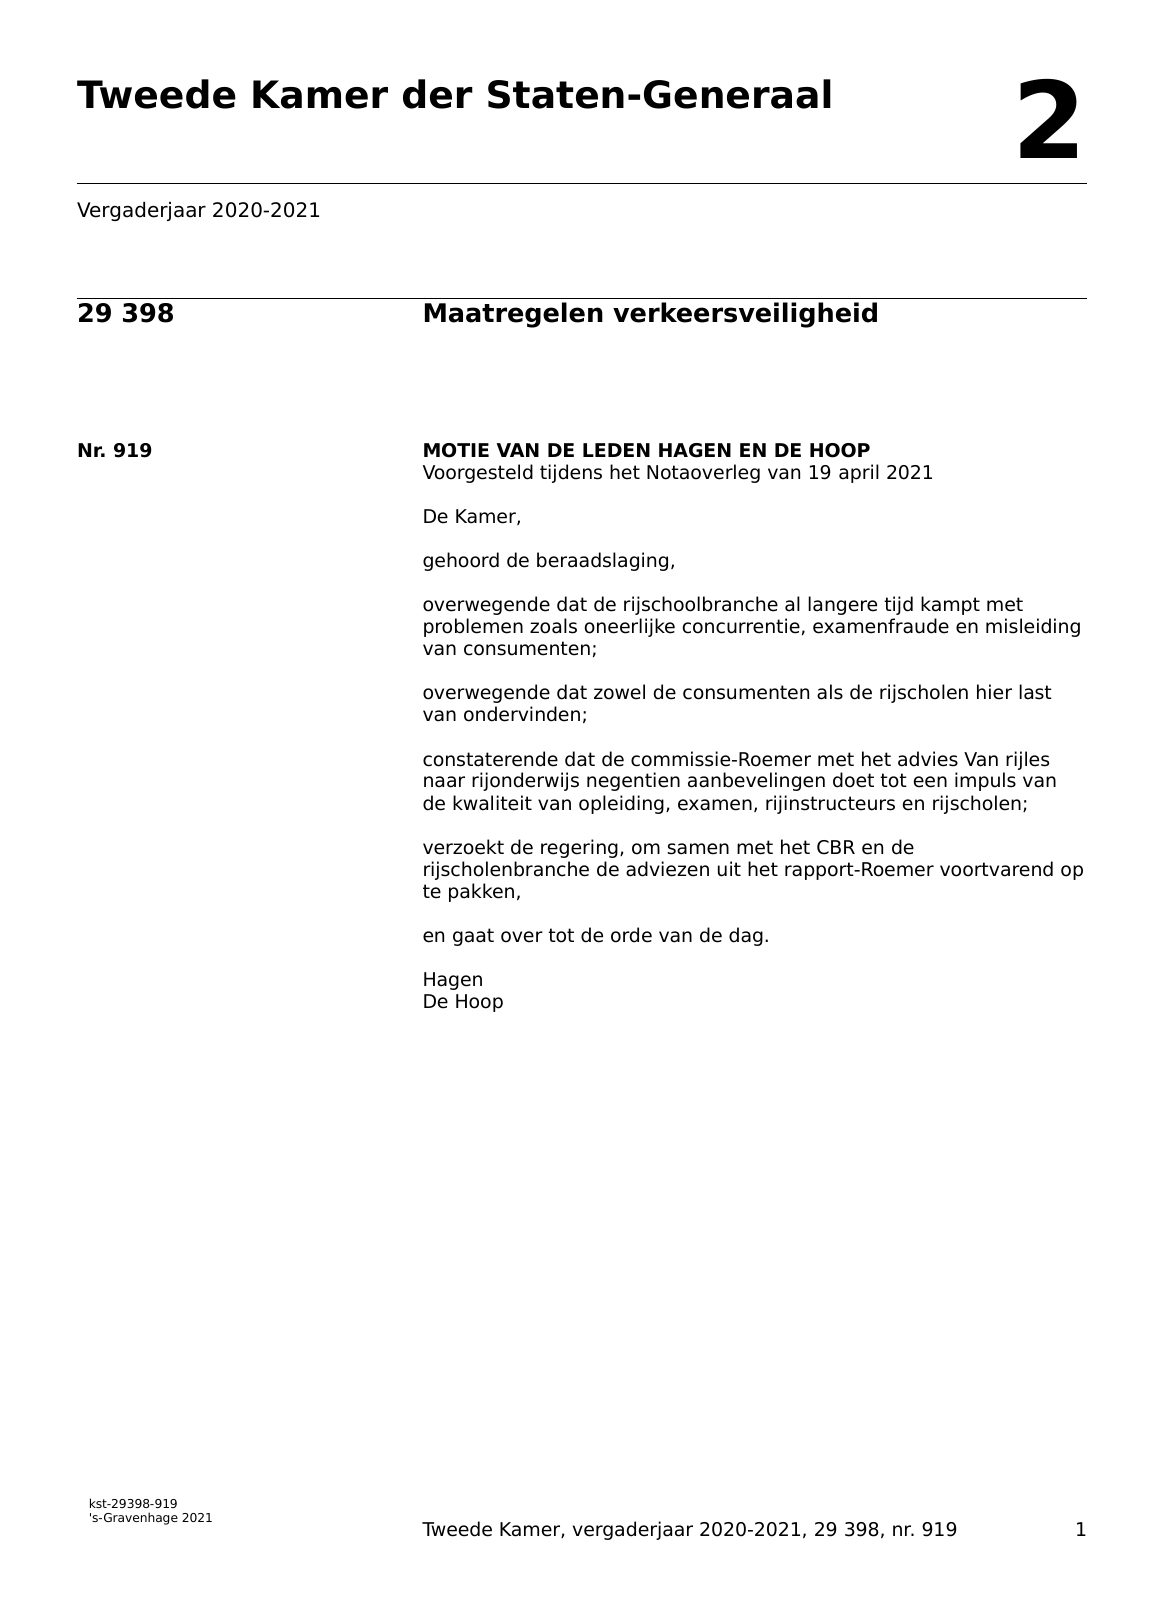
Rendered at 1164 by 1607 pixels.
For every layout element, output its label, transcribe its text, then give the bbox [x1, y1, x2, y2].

text Hagen [422, 969, 1087, 991]
subtitle Nr. 919 MOTIE VAN DE LEDEN HAGEN EN DE HOOP [77, 440, 1087, 462]
table_header 2 [886, 59, 1087, 183]
text constaterende dat de commissie-Roemer met het advies Van rijles naar rijonderwijs negentien aanbevelingen doet tot een impuls van de kwaliteit van opleiding, examen, rijinstructeurs en rijscholen; [422, 748, 1087, 814]
text Voorgesteld tijdens het Notaoverleg van 19 april 2021 [422, 462, 1087, 484]
table_cell Vergaderjaar 2020-2021 [77, 184, 1087, 298]
text en gaat over tot de orde van de dag. [422, 925, 1087, 947]
table_header Tweede Kamer der Staten-Generaal [77, 59, 886, 183]
text De Kamer, [422, 506, 1087, 528]
subtitle 29 398 Maatregelen verkeersveiligheid [77, 299, 1087, 329]
text gehoord de beraadslaging, [422, 550, 1087, 572]
text overwegende dat zowel de consumenten als de rijscholen hier last van ondervinden; [422, 682, 1087, 726]
text 's-Gravenhage 2021 [88, 1511, 323, 1525]
text kst-29398-919 [88, 1497, 323, 1511]
text De Hoop [422, 991, 1087, 1013]
text verzoekt de regering, om samen met het CBR en de rijscholenbranche de adviezen uit het rapport-Roemer voortvarend op te pakken, [422, 837, 1087, 902]
text overwegende dat de rijschoolbranche al langere tijd kampt met problemen zoals oneerlijke concurrentie, examenfraude en misleiding van consumenten; [422, 594, 1087, 660]
